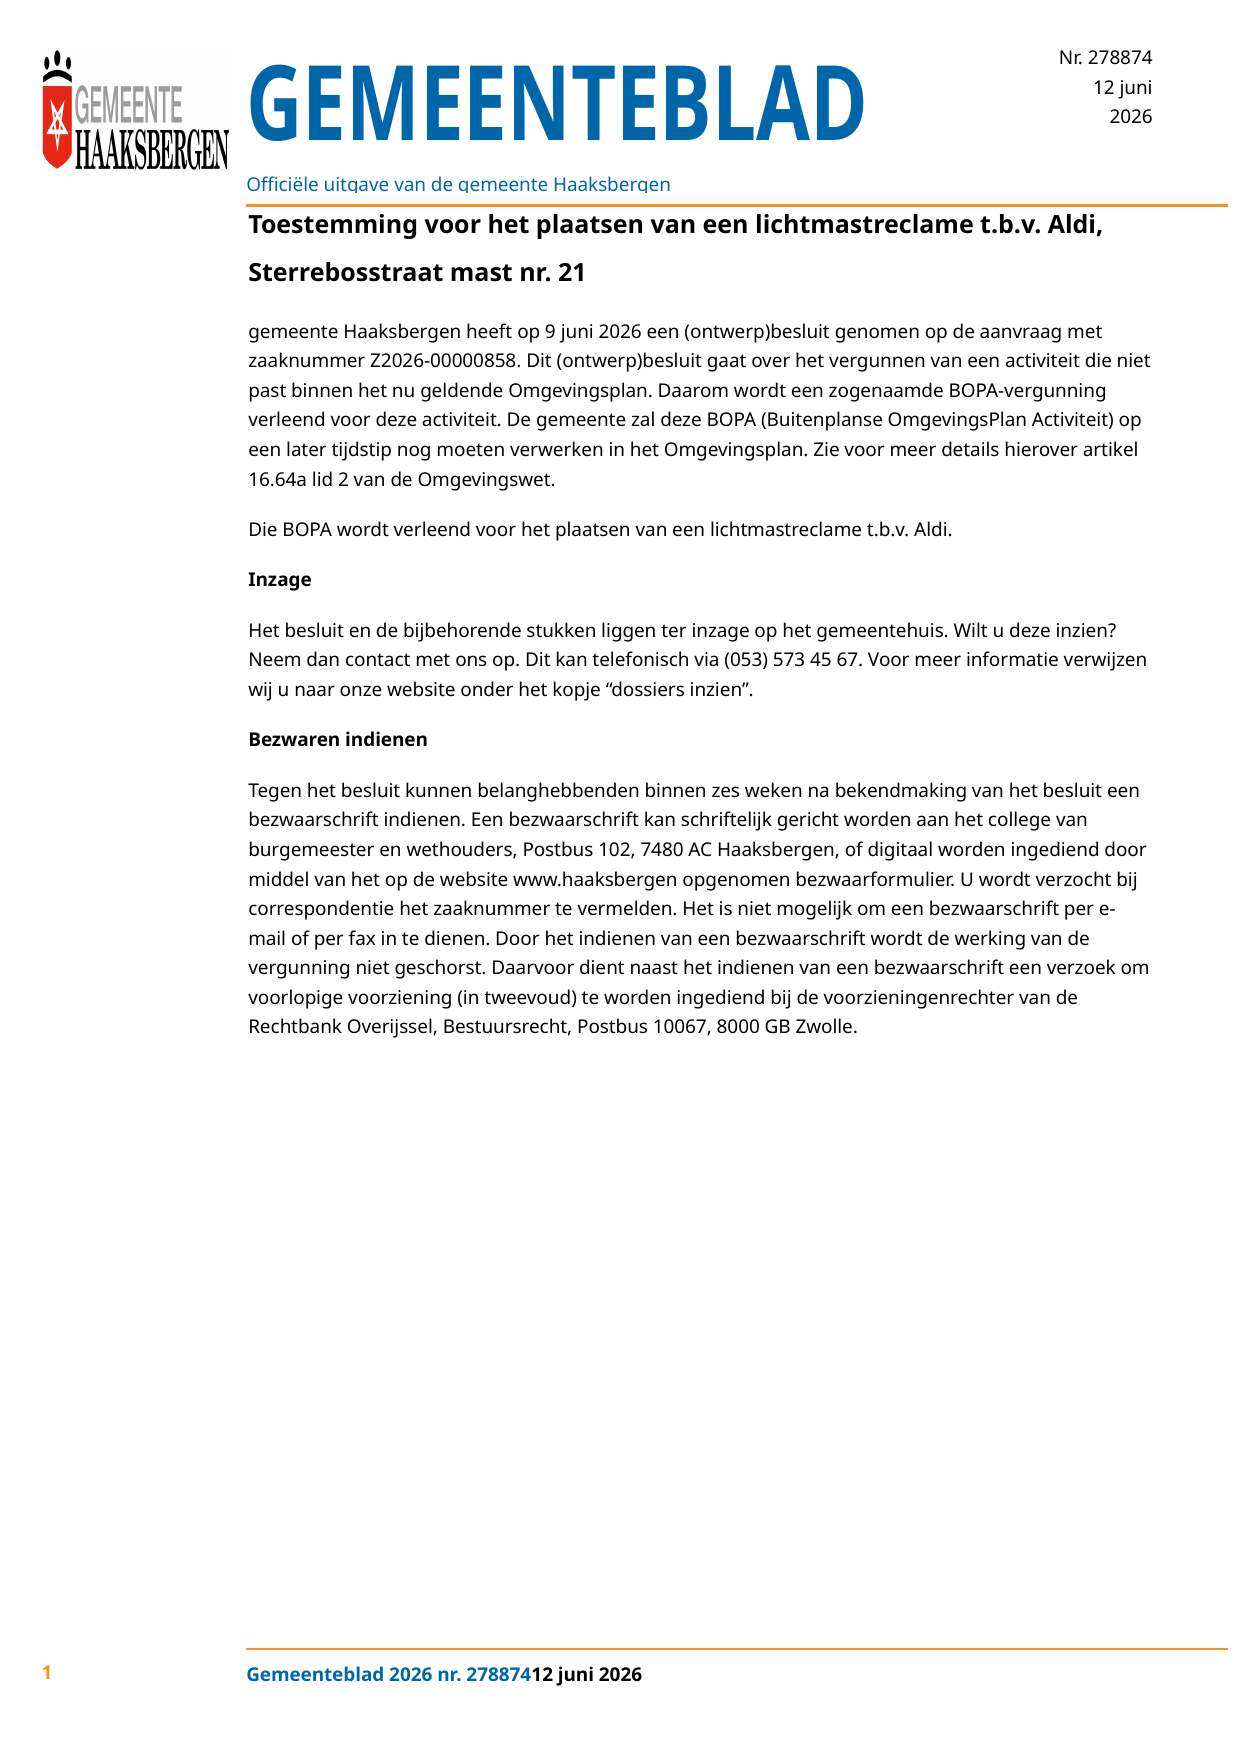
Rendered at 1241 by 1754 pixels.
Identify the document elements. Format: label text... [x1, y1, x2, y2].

text Toestemming voor het plaatsen van een lichtmastreclame t.b.v. Aldi, Sterrebosstraat mast nr. 21 [248, 207, 1152, 288]
text Tegen het besluit kunnen belanghebbenden binnen zes weken na bekendmaking van het besluit een bezwaarschrift indienen. Een bezwaarschrift kan schriftelijk gericht worden aan het college van burgemeester en wethouders, Postbus 102, 7480 AC Haaksbergen, of digitaal worden ingediend door middel van het op de website www.haaksbergen opgenomen bezwaarformulier. U wordt verzocht bij correspondentie het zaaknummer te vermelden. Het is niet mogelijk om een bezwaarschrift per e-mail of per fax in te dienen. Door het indienen van een bezwaarschrift wordt de werking van de vergunning niet geschorst. Daarvoor dient naast het indienen van een bezwaarschrift een verzoek om voorlopige voorziening (in tweevoud) te worden ingediend bij de voorzieningenrechter van de Rechtbank Overijssel, Bestuursrecht, Postbus 10067, 8000 GB Zwolle. [248, 777, 1152, 1039]
text Die BOPA wordt verleend voor het plaatsen van een lichtmastreclame t.b.v. Aldi. [248, 516, 1152, 542]
text gemeente Haaksbergen heeft op 9 juni 2026 een (ontwerp)besluit genomen op de aanvraag met zaaknummer Z2026-00000858. Dit (ontwerp)besluit gaat over het vergunnen van een activiteit die niet past binnen het nu geldende Omgevingsplan. Daarom wordt een zogenaamde BOPA-vergunning verleend voor deze activiteit. De gemeente zal deze BOPA (Buitenplanse OmgevingsPlan Activiteit) op een later tijdstip nog moeten verwerken in het Omgevingsplan. Zie voor meer details hierover artikel 16.64a lid 2 van de Omgevingswet. [248, 318, 1152, 492]
text Het besluit en de bijbehorende stukken liggen ter inzage op het gemeentehuis. Wilt u deze inzien? Neem dan contact met ons op. Dit kan telefonisch via (053) 573 45 67. Voor meer informatie verwijzen wij u naar onze website onder het kopje “dossiers inzien”. [248, 617, 1152, 702]
text Inzage [248, 567, 1152, 592]
picture [41, 47, 231, 172]
text Bezwaren indienen [248, 727, 1152, 752]
